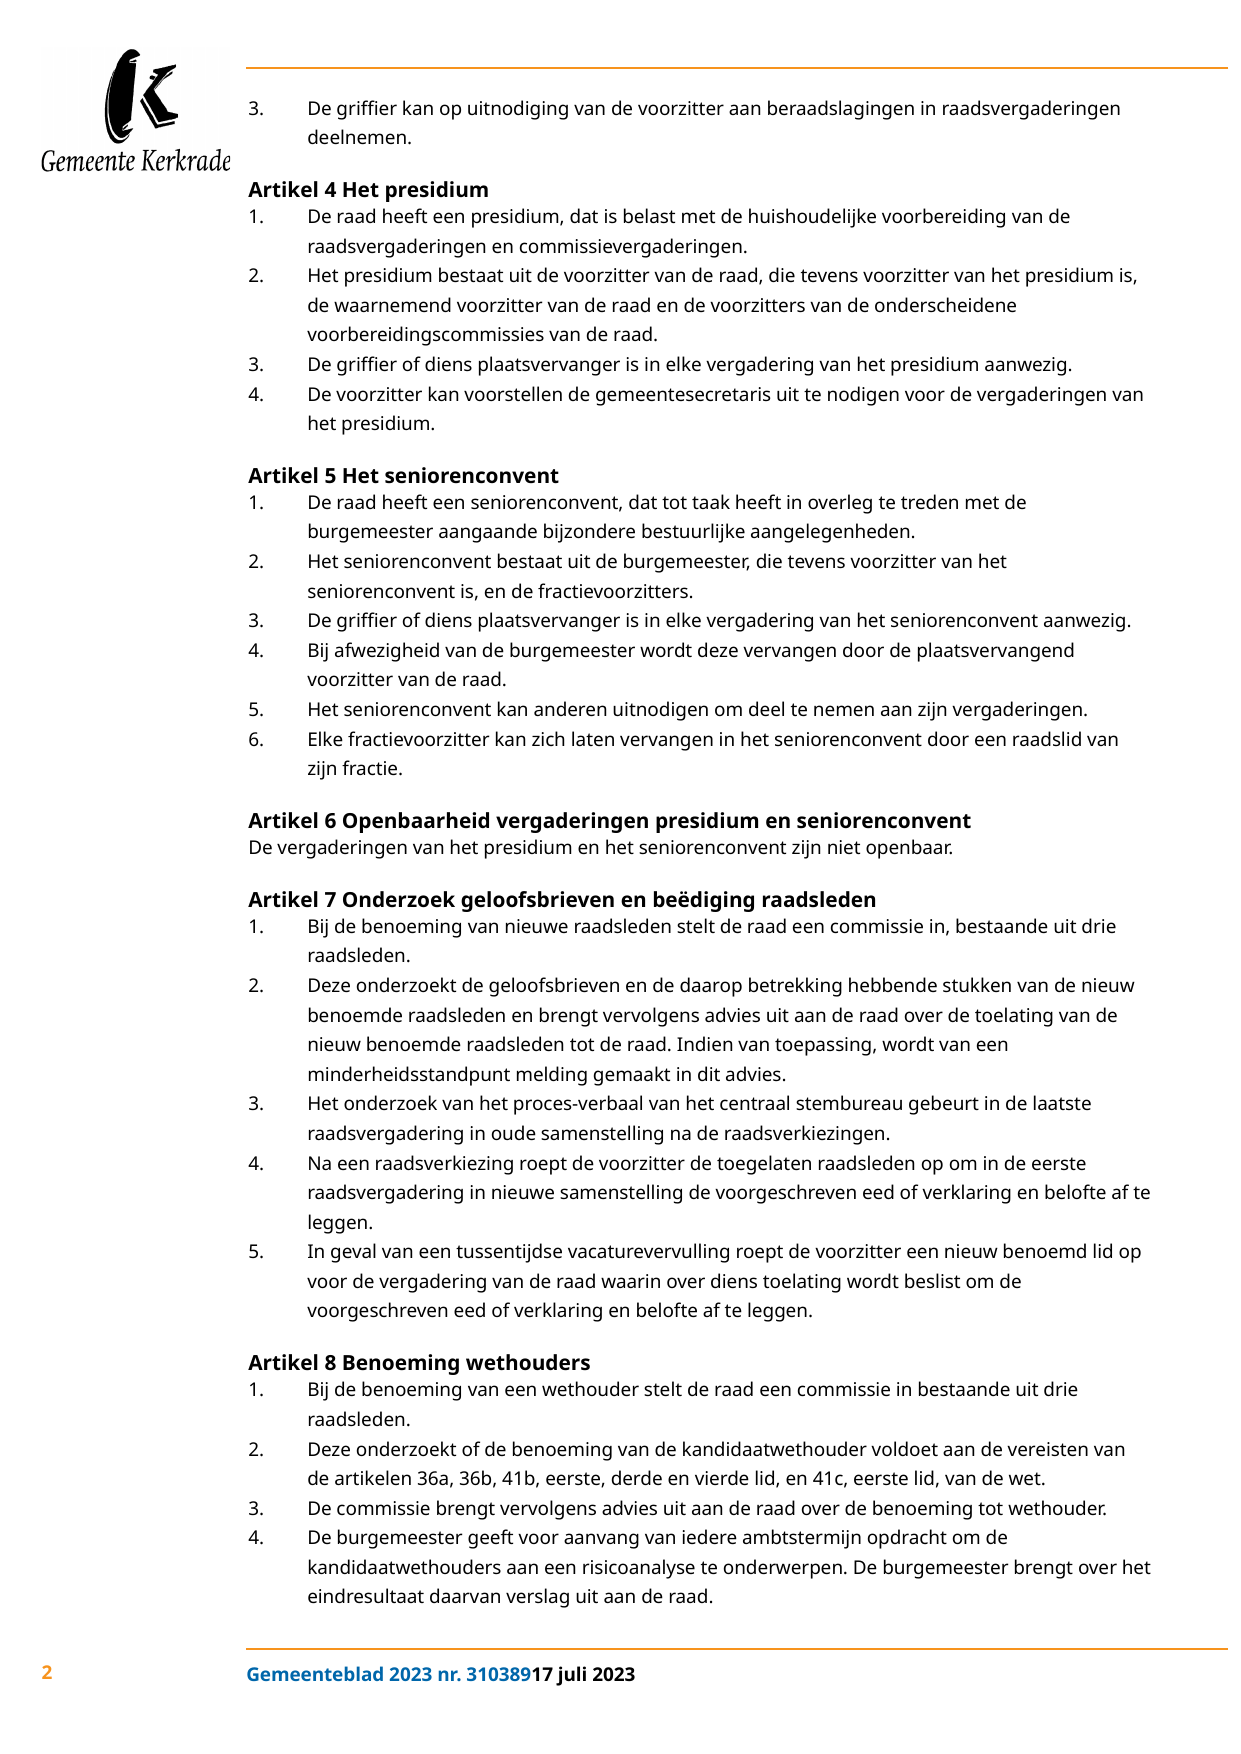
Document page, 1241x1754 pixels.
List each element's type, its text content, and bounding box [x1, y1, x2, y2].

list Na een raadsverkiezing roept de voorzitter de toegelaten raadsleden op om in de eerste raadsvergadering in nieuwe samenstelling de voorgeschreven eed of verklaring en belofte af te leggen. [248, 1150, 1152, 1235]
text Artikel 6 Openbaarheid vergaderingen presidium en seniorenconvent [248, 806, 1152, 834]
list In geval van een tussentijdse vacaturevervulling roept de voorzitter een nieuw benoemd lid op voor de vergadering van de raad waarin over diens toelating wordt beslist om de voorgeschreven eed of verklaring en belofte af te leggen. [248, 1238, 1152, 1323]
text Artikel 7 Onderzoek geloofsbrieven en beëdiging raadsleden [248, 885, 1152, 913]
list De raad heeft een seniorenconvent, dat tot taak heeft in overleg te treden met de burgemeester aangaande bijzondere bestuurlijke aangelegenheden. [248, 489, 1152, 544]
list De raad heeft een presidium, dat is belast met de huishoudelijke voorbereiding van de raadsvergaderingen en commissievergaderingen. [248, 203, 1152, 258]
list De griffier of diens plaatsvervanger is in elke vergadering van het presidium aanwezig. [248, 351, 1152, 377]
list Het seniorenconvent kan anderen uitnodigen om deel te nemen aan zijn vergaderingen. [248, 696, 1152, 722]
list De commissie brengt vervolgens advies uit aan de raad over de benoeming tot wethouder. [248, 1495, 1152, 1521]
list Deze onderzoekt de geloofsbrieven en de daarop betrekking hebbende stukken van de nieuw benoemde raadsleden en brengt vervolgens advies uit aan de raad over de toelating van de nieuw benoemde raadsleden tot de raad. Indien van toepassing, wordt van een minderheidsstandpunt melding gemaakt in dit advies. [248, 972, 1152, 1087]
text Artikel 5 Het seniorenconvent [248, 461, 1152, 489]
picture [41, 47, 231, 172]
list De griffier kan op uitnodiging van de voorzitter aan beraadslagingen in raadsvergaderingen deelnemen. [248, 95, 1152, 150]
list Bij de benoeming van nieuwe raadsleden stelt de raad een commissie in, bestaande uit drie raadsleden. [248, 913, 1152, 968]
list Het presidium bestaat uit de voorzitter van de raad, die tevens voorzitter van het presidium is, de waarnemend voorzitter van de raad en de voorzitters van de onderscheidene voorbereidingscommissies van de raad. [248, 262, 1152, 347]
list De voorzitter kan voorstellen de gemeentesecretaris uit te nodigen voor de vergaderingen van het presidium. [248, 381, 1152, 436]
list De burgemeester geeft voor aanvang van iedere ambtstermijn opdracht om de kandidaatwethouders aan een risicoanalyse te onderwerpen. De burgemeester brengt over het eindresultaat daarvan verslag uit aan de raad. [248, 1524, 1152, 1609]
text De vergaderingen van het presidium en het seniorenconvent zijn niet openbaar. [248, 834, 1152, 860]
list Elke fractievoorzitter kan zich laten vervangen in het seniorenconvent door een raadslid van zijn fractie. [248, 726, 1152, 781]
text Artikel 8 Benoeming wethouders [248, 1348, 1152, 1377]
list De griffier of diens plaatsvervanger is in elke vergadering van het seniorenconvent aanwezig. [248, 607, 1152, 633]
list Deze onderzoekt of de benoeming van de kandidaatwethouder voldoet aan de vereisten van de artikelen 36a, 36b, 41b, eerste, derde en vierde lid, en 41c, eerste lid, van de wet. [248, 1436, 1152, 1491]
list Het seniorenconvent bestaat uit de burgemeester, die tevens voorzitter van het seniorenconvent is, en de fractievoorzitters. [248, 548, 1152, 604]
list Bij afwezigheid van de burgemeester wordt deze vervangen door de plaatsvervangend voorzitter van de raad. [248, 637, 1152, 692]
list Het onderzoek van het proces-verbaal van het centraal stembureau gebeurt in de laatste raadsvergadering in oude samenstelling na de raadsverkiezingen. [248, 1091, 1152, 1146]
list Bij de benoeming van een wethouder stelt de raad een commissie in bestaande uit drie raadsleden. [248, 1377, 1152, 1432]
text Artikel 4 Het presidium [248, 175, 1152, 203]
